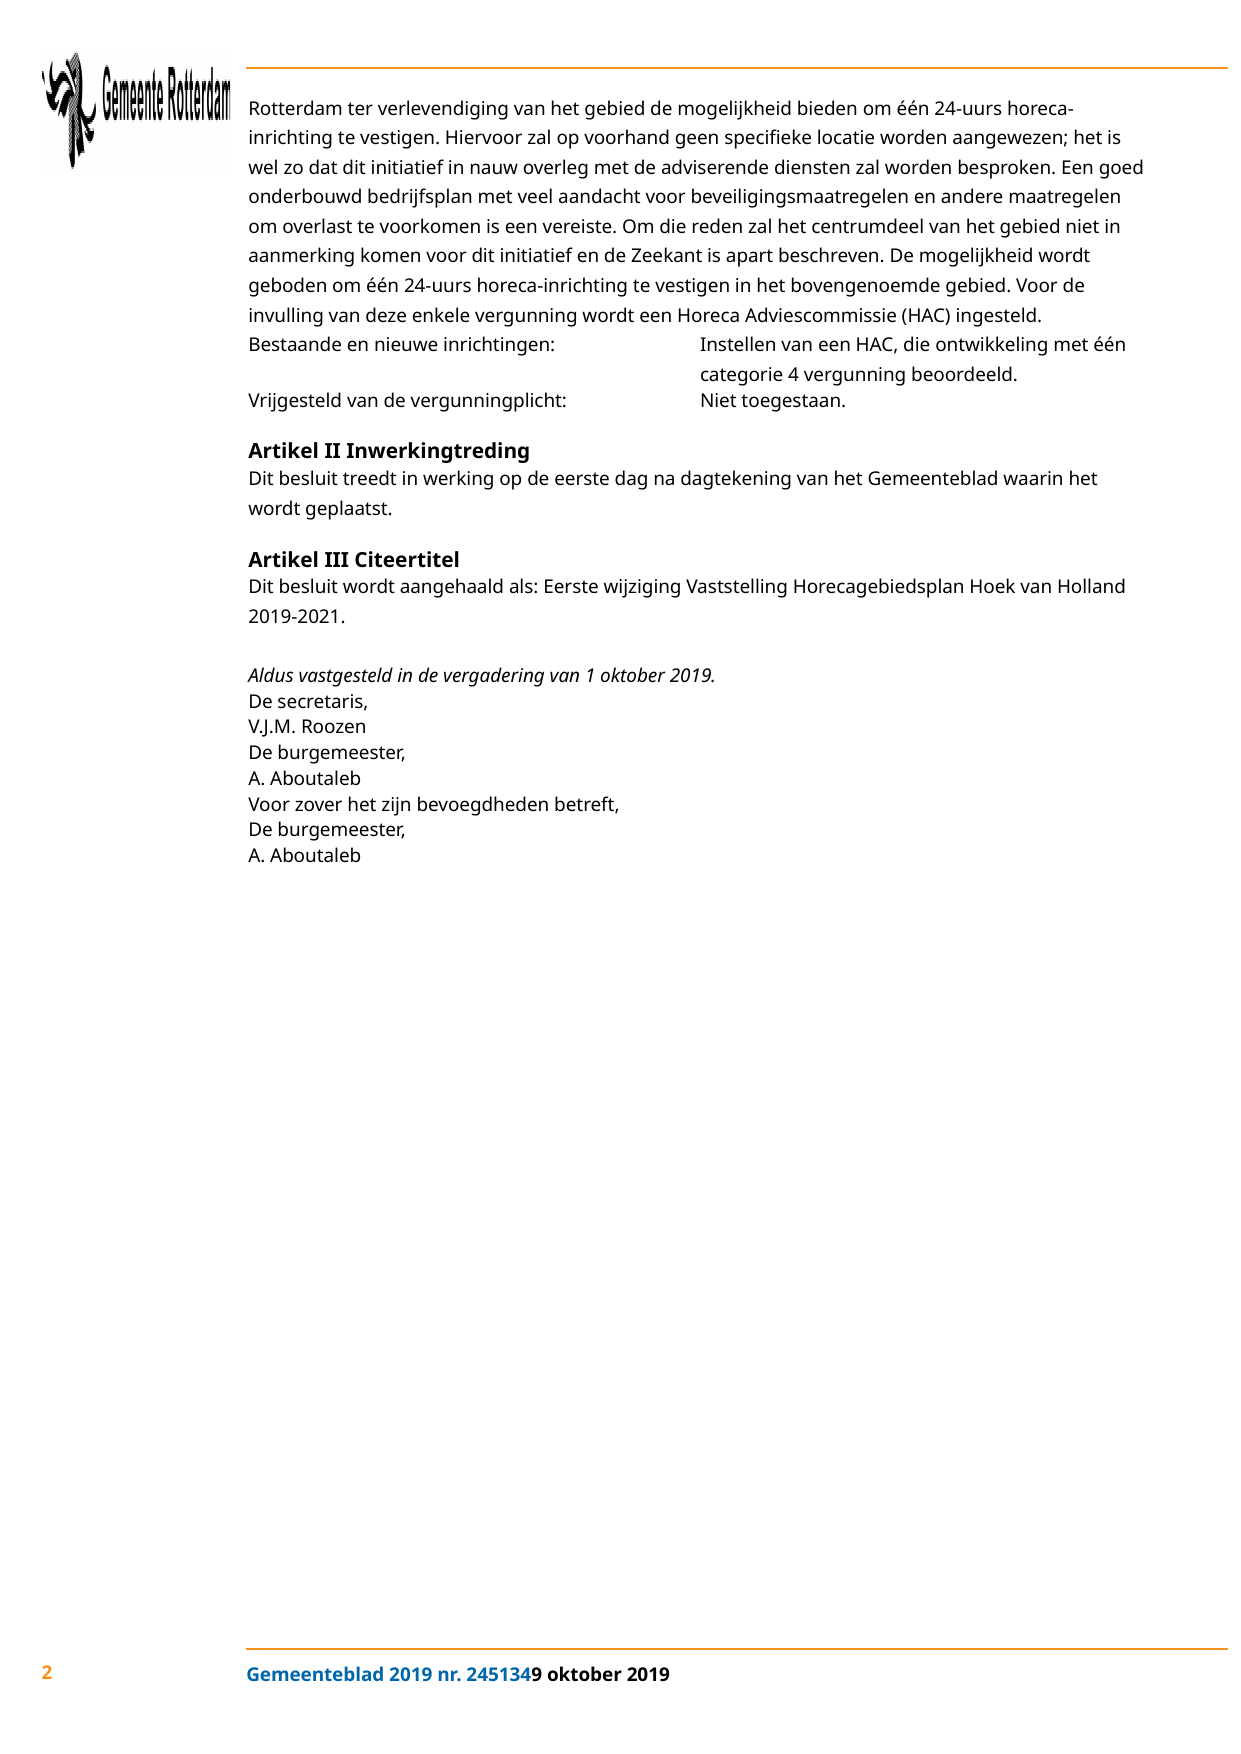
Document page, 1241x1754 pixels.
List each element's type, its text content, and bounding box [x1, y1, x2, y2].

table_cell Vrijgesteld van de vergunningplicht: [248, 387, 700, 413]
text De secretaris, [248, 688, 1152, 714]
text Dit besluit treedt in werking op de eerste dag na dagtekening van het Gemeenteblad waarin het wordt geplaatst. [248, 465, 1152, 520]
table_cell Niet toegestaan. [700, 387, 1152, 413]
text V.J.M. Roozen [248, 714, 1152, 739]
table_header Bestaande en nieuwe inrichtingen: [248, 332, 700, 387]
text Dit besluit wordt aangehaald als: Eerste wijziging Vaststelling Horecagebiedsplan Hoek van Holland 2019-2021. [248, 573, 1152, 629]
text A. Aboutaleb [248, 765, 1152, 791]
table_header Instellen van een HAC, die ontwikkeling met één categorie 4 vergunning beoordeeld. [700, 332, 1152, 387]
text Aldus vastgesteld in de vergadering van 1 oktober 2019. [248, 662, 1152, 688]
text A. Aboutaleb [248, 842, 1152, 868]
text Artikel II Inwerkingtreding [248, 437, 1152, 465]
text Artikel III Citeertitel [248, 545, 1152, 573]
text De burgemeester, [248, 739, 1152, 765]
text Rotterdam ter verlevendiging van het gebied de mogelijkheid bieden om één 24-uurs horeca-inrichting te vestigen. Hiervoor zal op voorhand geen specifieke locatie worden aangewezen; het is wel zo dat dit initiatief in nauw overleg met de adviserende diensten zal worden besproken. Een goed onderbouwd bedrijfsplan met veel aandacht voor beveiligingsmaatregelen en andere maatregelen om overlast te voorkomen is een vereiste. Om die reden zal het centrumdeel van het gebied niet in aanmerking komen voor dit initiatief en de Zeekant is apart beschreven. De mogelijkheid wordt geboden om één 24-uurs horeca-inrichting te vestigen in het bovengenoemde gebied. Voor de invulling van deze enkele vergunning wordt een Horeca Adviescommissie (HAC) ingesteld. [248, 95, 1152, 328]
text De burgemeester, [248, 817, 1152, 842]
picture [41, 47, 231, 172]
text Voor zover het zijn bevoegdheden betreft, [248, 791, 1152, 817]
